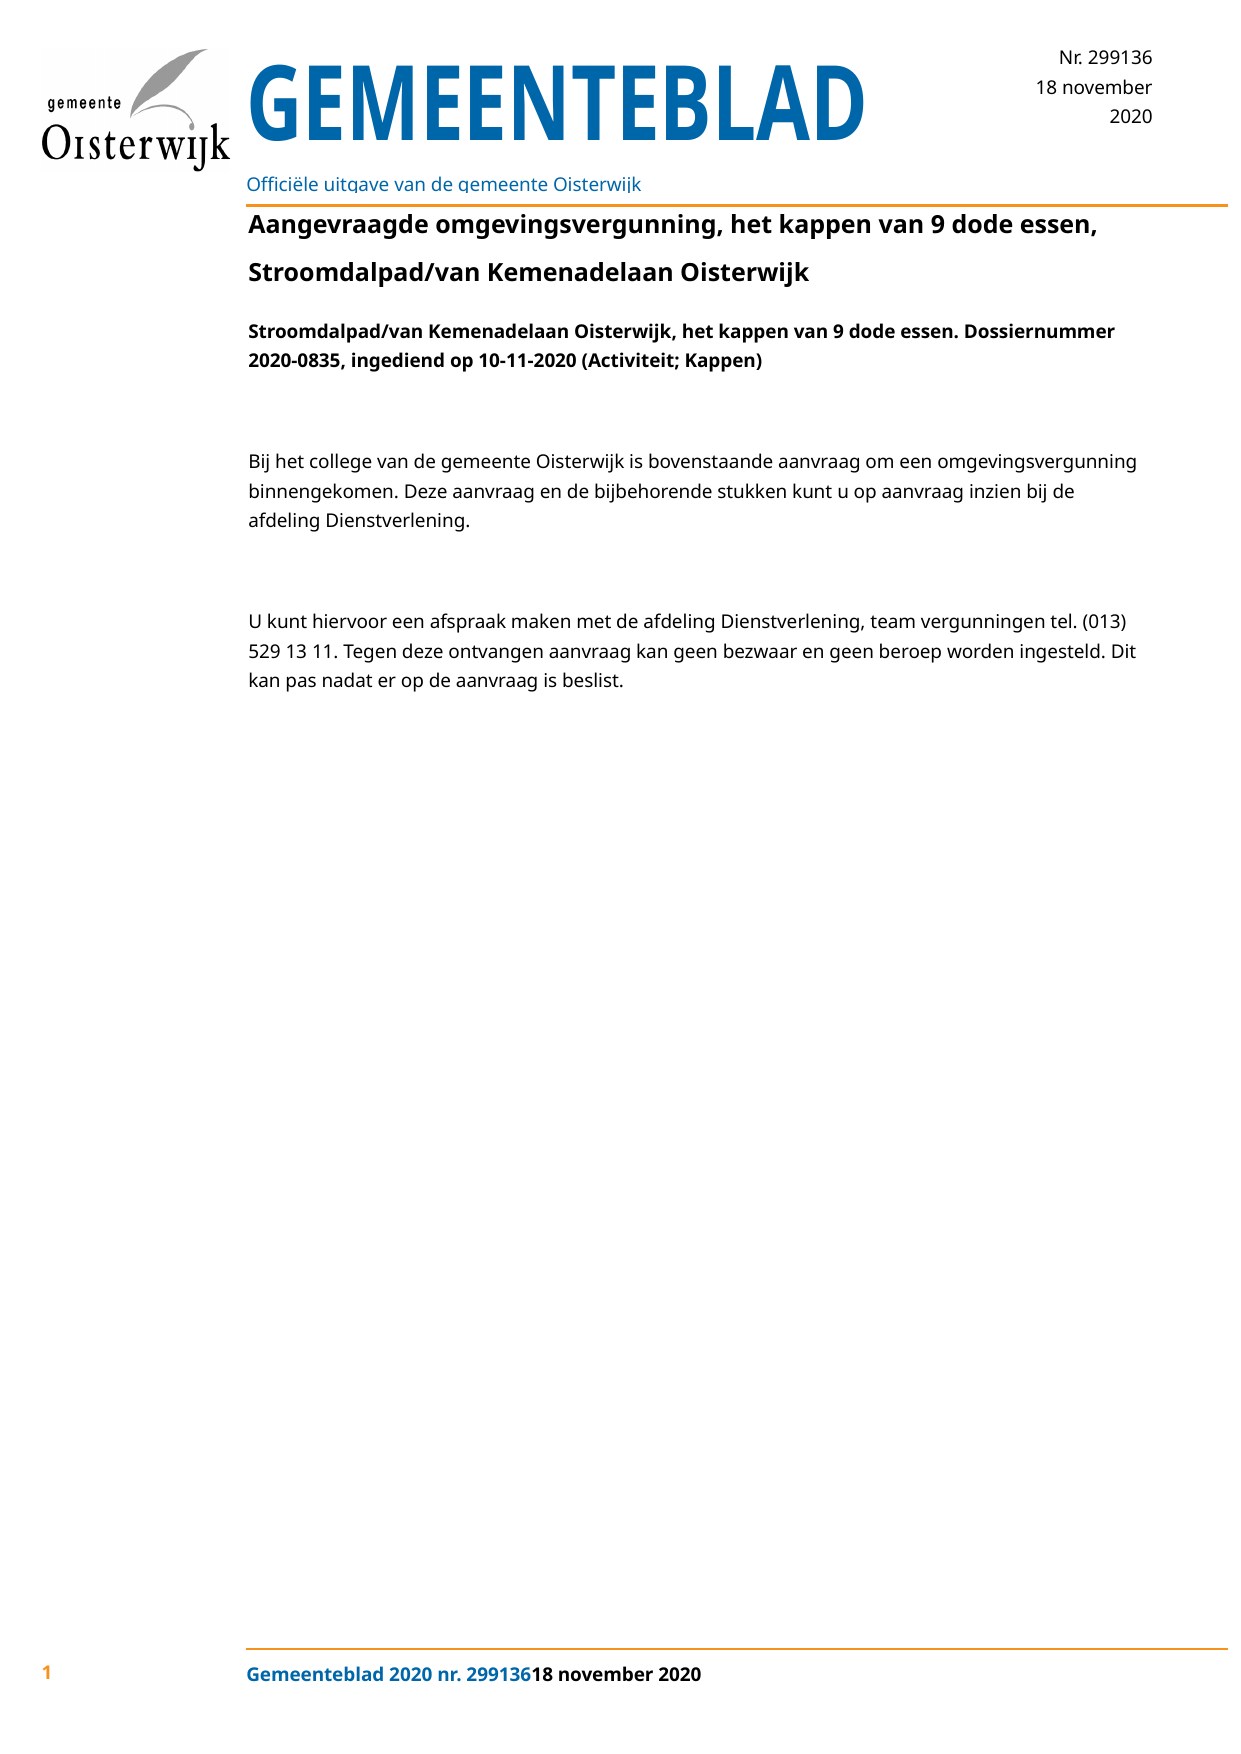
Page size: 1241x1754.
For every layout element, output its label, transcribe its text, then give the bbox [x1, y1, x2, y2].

text U kunt hiervoor een afspraak maken met de afdeling Dienstverlening, team vergunningen tel. (013) 529 13 11. Tegen deze ontvangen aanvraag kan geen bezwaar en geen beroep worden ingesteld. Dit kan pas nadat er op de aanvraag is beslist. [248, 608, 1152, 693]
text Stroomdalpad/van Kemenadelaan Oisterwijk, het kappen van 9 dode essen. Dossiernummer 2020-0835, ingediend op 10-11-2020 (Activiteit; Kappen) [248, 318, 1152, 373]
text Aangevraagde omgevingsvergunning, het kappen van 9 dode essen, Stroomdalpad/van Kemenadelaan Oisterwijk [248, 207, 1152, 288]
picture [41, 47, 231, 172]
text Bij het college van de gemeente Oisterwijk is bovenstaande aanvraag om een omgevingsvergunning binnengekomen. Deze aanvraag en de bijbehorende stukken kunt u op aanvraag inzien bij de afdeling Dienstverlening. [248, 448, 1152, 533]
